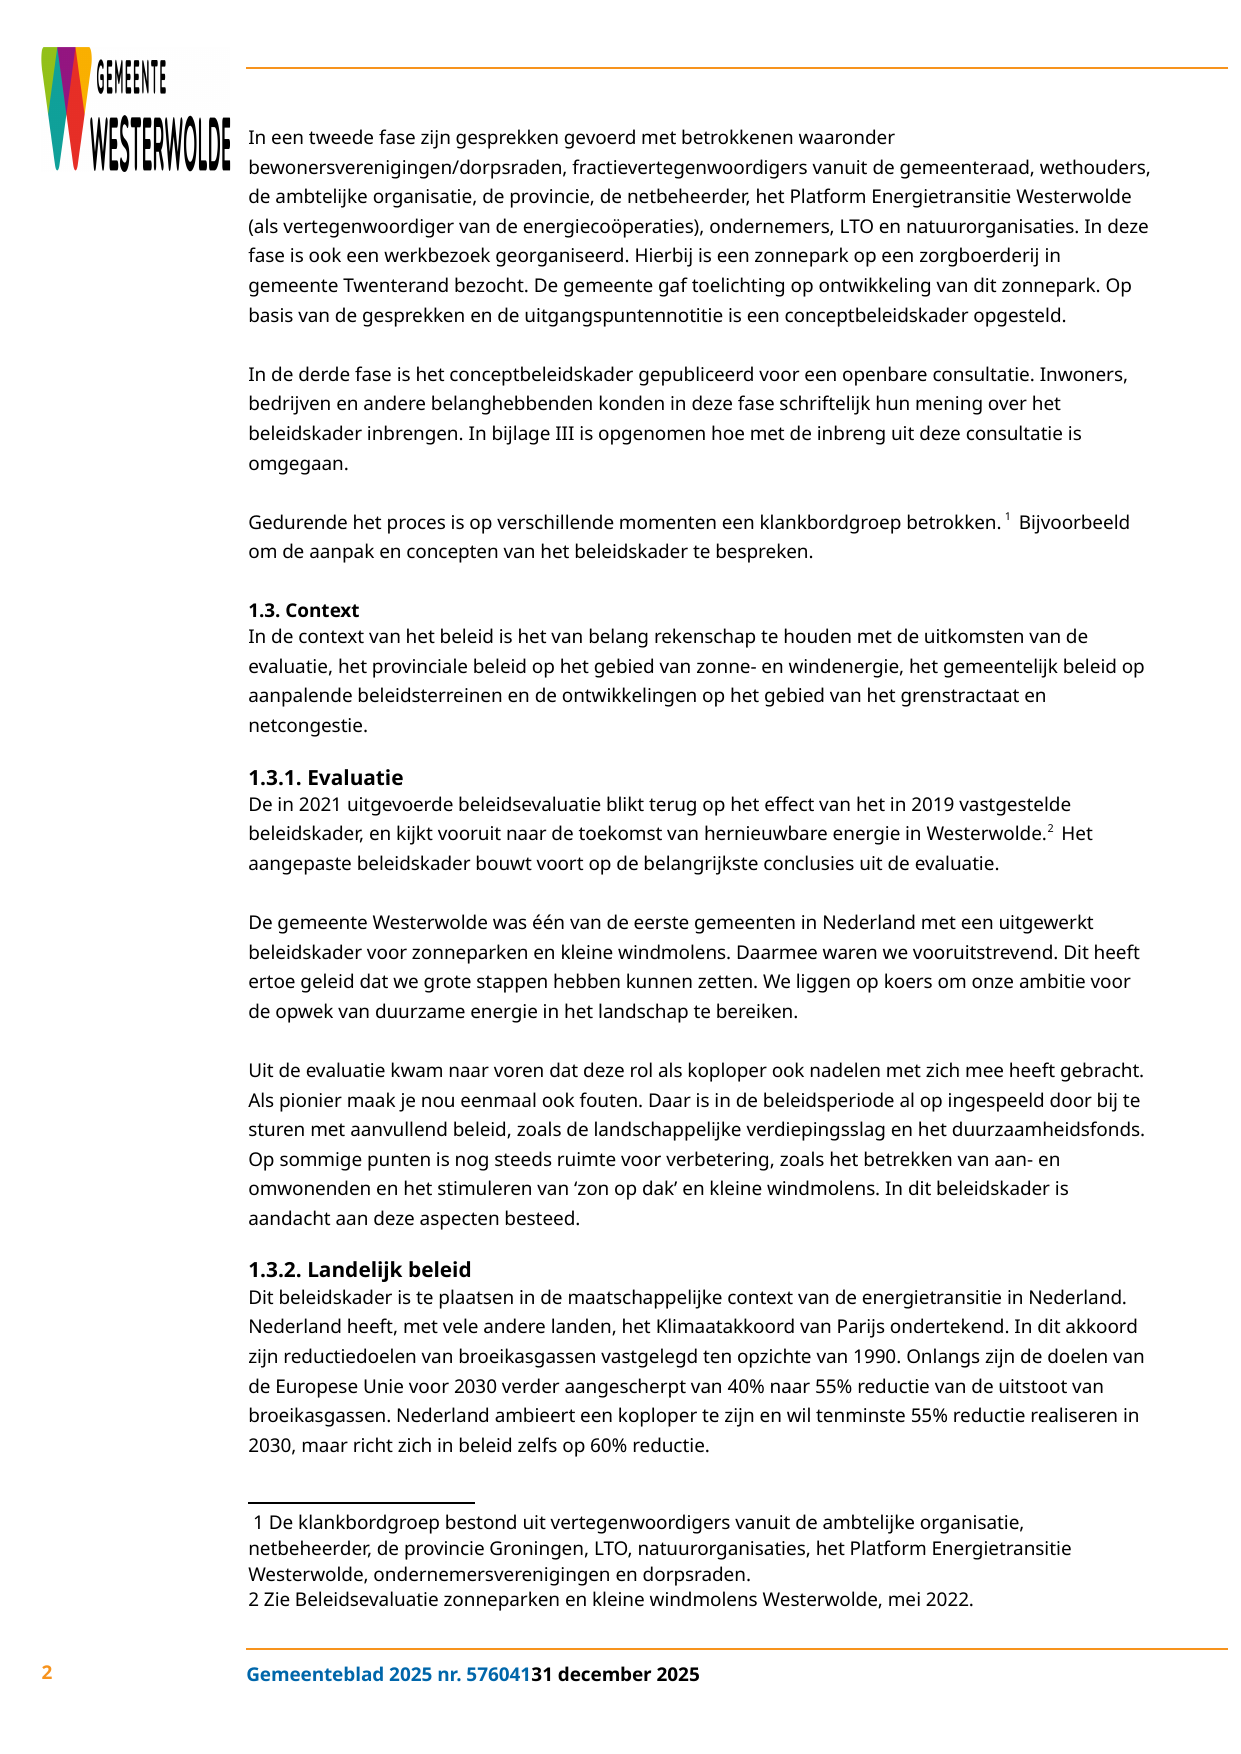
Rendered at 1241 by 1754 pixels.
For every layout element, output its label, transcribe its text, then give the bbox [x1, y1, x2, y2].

text De in 2021 uitgevoerde beleidsevaluatie blikt terug op het effect van het in 2019 vastgestelde beleidskader, en kijkt vooruit naar de toekomst van hernieuwbare energie in Westerwolde. Het aangepaste beleidskader bouwt voort op de belangrijkste conclusies uit de evaluatie. [248, 791, 1152, 876]
text In de derde fase is het conceptbeleidskader gepubliceerd voor een openbare consultatie. Inwoners, bedrijven en andere belanghebbenden konden in deze fase schriftelijk hun mening over het beleidskader inbrengen. In bijlage III is opgenomen hoe met de inbreng uit deze consultatie is omgegaan. [248, 361, 1152, 476]
text 1.3.2. Landelijk beleid [248, 1256, 1152, 1284]
text 1.3.1. Evaluatie [248, 763, 1152, 791]
text Gedurende het proces is op verschillende momenten een klankbordgroep betrokken. Bijvoorbeeld om de aanpak en concepten van het beleidskader te bespreken. [248, 509, 1152, 564]
text 1.3. Context [248, 598, 1152, 623]
text De klankbordgroep bestond uit vertegenwoordigers vanuit de ambtelijke organisatie, netbeheerder, de provincie Groningen, LTO, natuurorganisaties, het Platform Energietransitie Westerwolde, ondernemersverenigingen en dorpsraden. [248, 1509, 1152, 1586]
text Uit de evaluatie kwam naar voren dat deze rol als koploper ook nadelen met zich mee heeft gebracht. Als pionier maak je nou eenmaal ook fouten. Daar is in de beleidsperiode al op ingespeeld door bij te sturen met aanvullend beleid, zoals de landschappelijke verdiepingsslag en het duurzaamheidsfonds. Op sommige punten is nog steeds ruimte voor verbetering, zoals het betrekken van aan- en omwonenden en het stimuleren van ‘zon op dak’ en kleine windmolens. In dit beleidskader is aandacht aan deze aspecten besteed. [248, 1057, 1152, 1231]
picture [41, 47, 231, 172]
text Zie Beleidsevaluatie zonneparken en kleine windmolens Westerwolde, mei 2022. [248, 1586, 1152, 1612]
text In een tweede fase zijn gesprekken gevoerd met betrokkenen waaronder bewonersverenigingen/dorpsraden, fractievertegenwoordigers vanuit de gemeenteraad, wethouders, de ambtelijke organisatie, de provincie, de netbeheerder, het Platform Energietransitie Westerwolde (als vertegenwoordiger van de energiecoöperaties), ondernemers, LTO en natuurorganisaties. In deze fase is ook een werkbezoek georganiseerd. Hierbij is een zonnepark op een zorgboerderij in gemeente Twenterand bezocht. De gemeente gaf toelichting op ontwikkeling van dit zonnepark. Op basis van de gesprekken en de uitgangspuntennotitie is een conceptbeleidskader opgesteld. [248, 124, 1152, 328]
text In de context van het beleid is het van belang rekenschap te houden met de uitkomsten van de evaluatie, het provinciale beleid op het gebied van zonne- en windenergie, het gemeentelijk beleid op aanpalende beleidsterreinen en de ontwikkelingen op het gebied van het grenstractaat en netcongestie. [248, 623, 1152, 738]
text De gemeente Westerwolde was één van de eerste gemeenten in Nederland met een uitgewerkt beleidskader voor zonneparken en kleine windmolens. Daarmee waren we vooruitstrevend. Dit heeft ertoe geleid dat we grote stappen hebben kunnen zetten. We liggen op koers om onze ambitie voor de opwek van duurzame energie in het landschap te bereiken. [248, 909, 1152, 1024]
text Dit beleidskader is te plaatsen in de maatschappelijke context van de energietransitie in Nederland. Nederland heeft, met vele andere landen, het Klimaatakkoord van Parijs ondertekend. In dit akkoord zijn reductiedoelen van broeikasgassen vastgelegd ten opzichte van 1990. Onlangs zijn de doelen van de Europese Unie voor 2030 verder aangescherpt van 40% naar 55% reductie van de uitstoot van broeikasgassen. Nederland ambieert een koploper te zijn en wil tenminste 55% reductie realiseren in 2030, maar richt zich in beleid zelfs op 60% reductie. [248, 1284, 1152, 1458]
